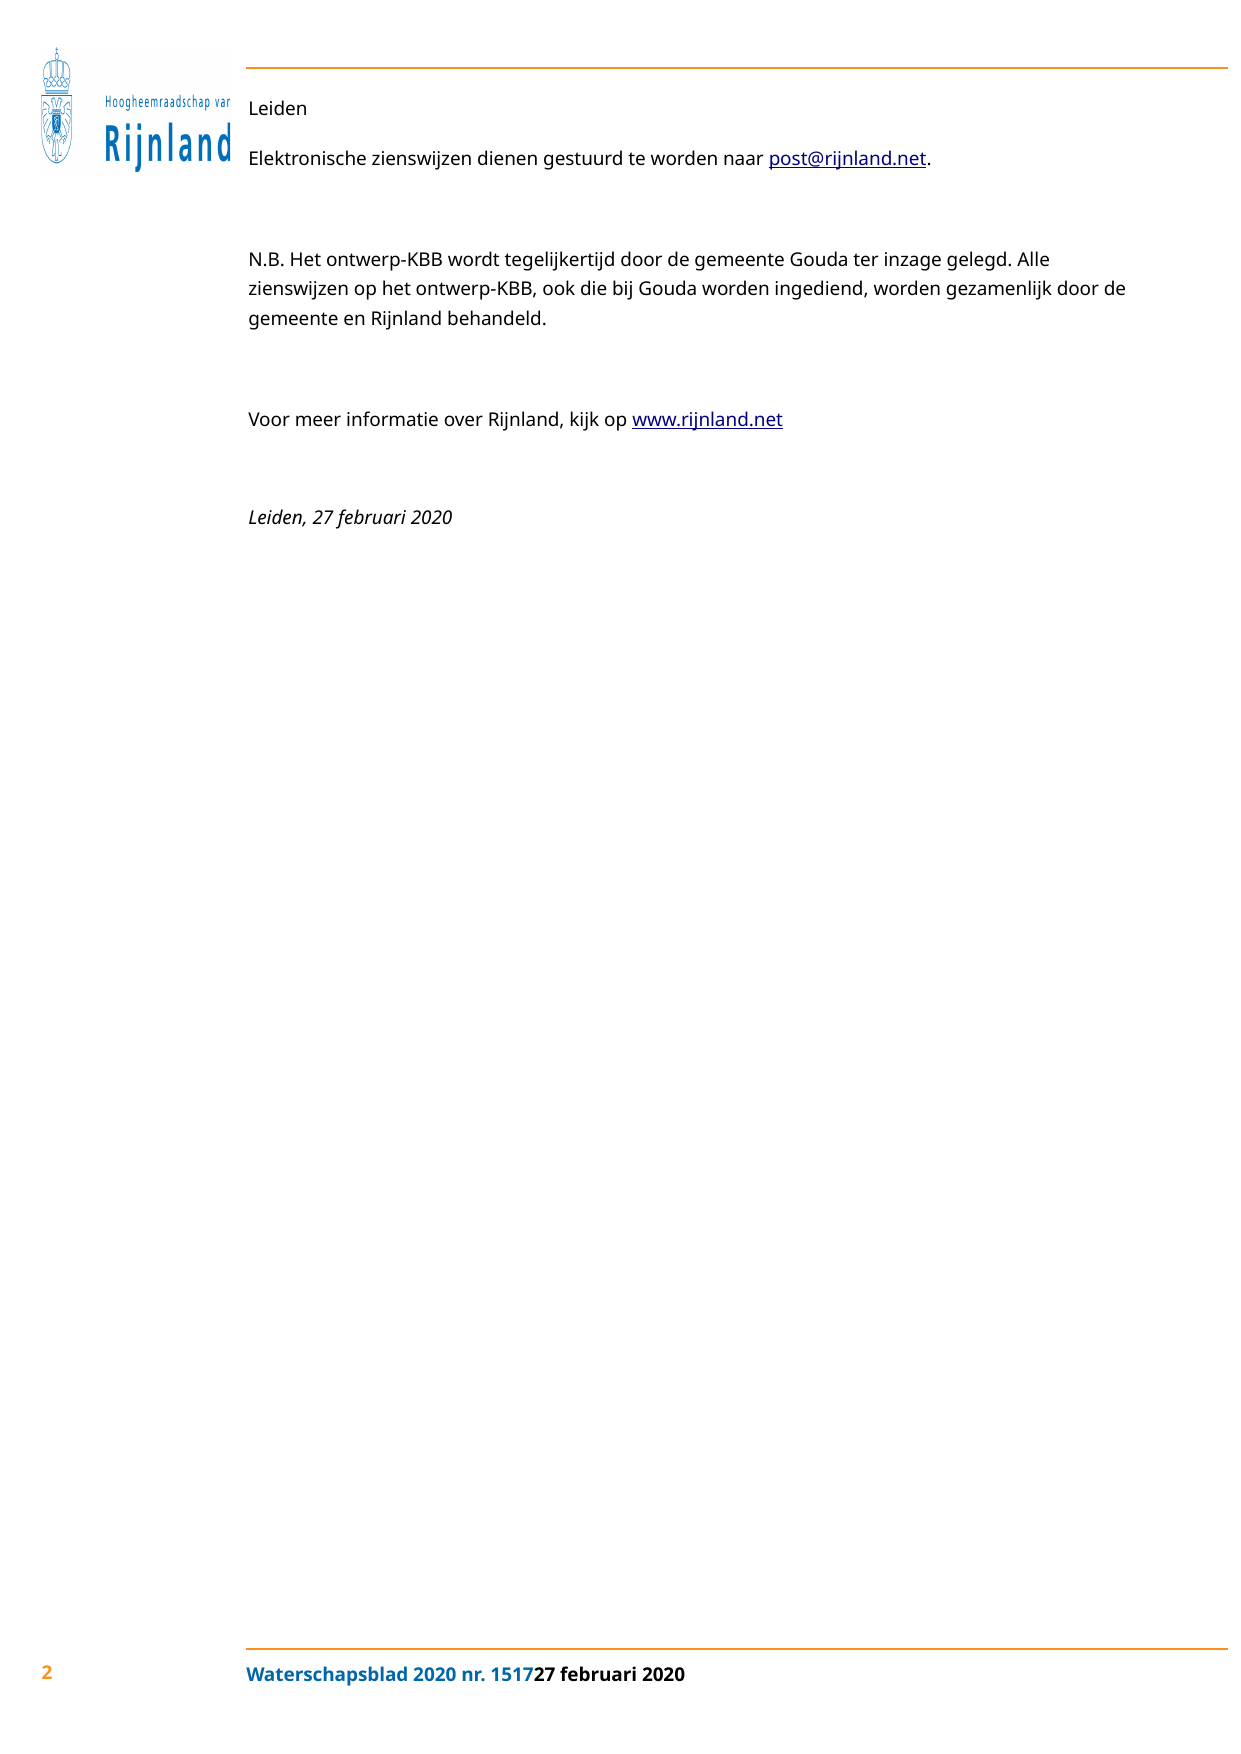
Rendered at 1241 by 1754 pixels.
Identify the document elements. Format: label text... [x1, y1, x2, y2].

text N.B. Het ontwerp-KBB wordt tegelijkertijd door de gemeente Gouda ter inzage gelegd. Alle zienswijzen op het ontwerp-KBB, ook die bij Gouda worden ingediend, worden gezamenlijk door de gemeente en Rijnland behandeld. [248, 246, 1152, 331]
text Leiden [248, 95, 1152, 121]
text Voor meer informatie over Rijnland, kijk op www.rijnland.net [248, 406, 1152, 432]
text Leiden, 27 februari 2020 [248, 504, 1152, 530]
text Elektronische zienswijzen dienen gestuurd te worden naar post@rijnland.net. [248, 145, 1152, 171]
picture [41, 47, 231, 172]
